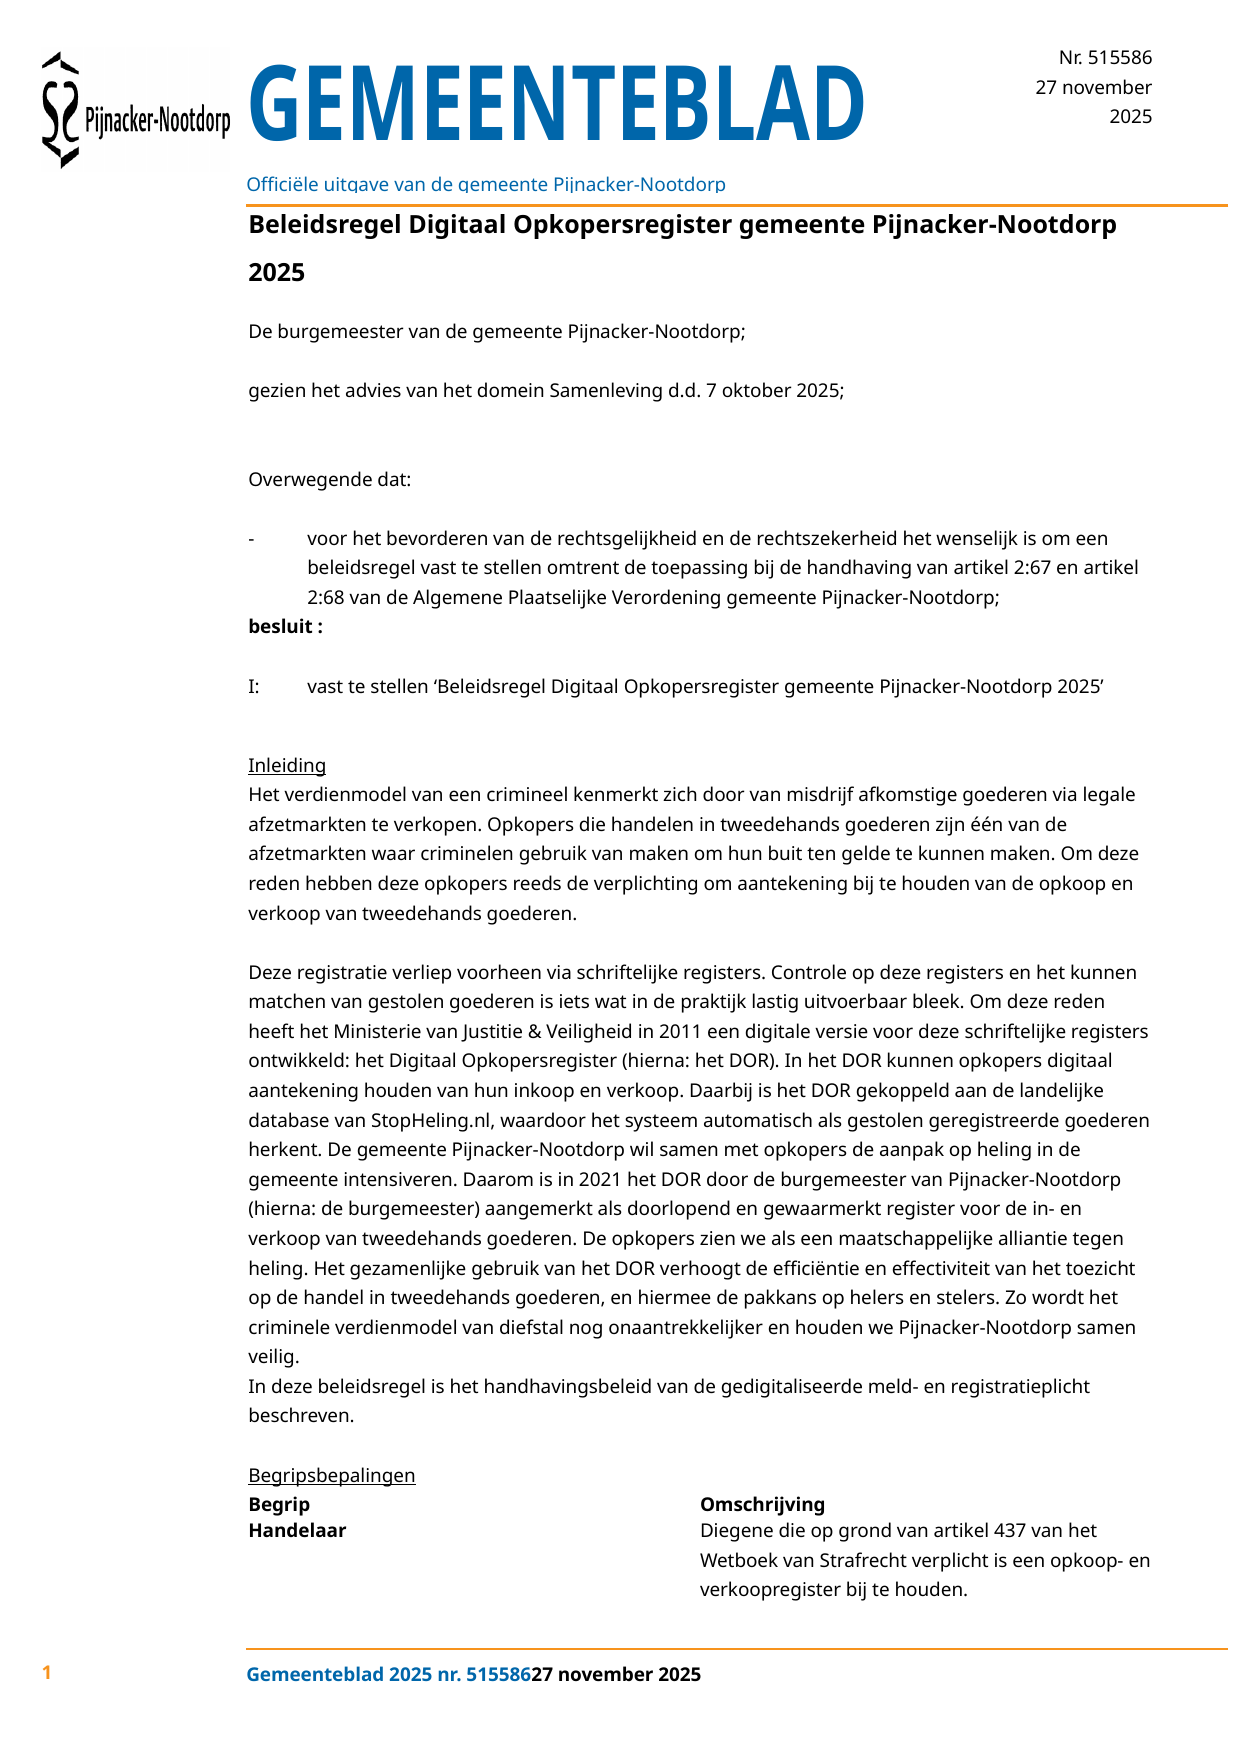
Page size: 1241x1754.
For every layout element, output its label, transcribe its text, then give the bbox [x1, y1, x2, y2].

text Beleidsregel Digitaal Opkopersregister gemeente Pijnacker-Nootdorp 2025 [248, 207, 1152, 288]
text Overwegende dat: [248, 466, 1152, 492]
text De burgemeester van de gemeente Pijnacker-Nootdorp; [248, 318, 1152, 344]
picture [41, 47, 231, 172]
table_header Begrip [248, 1491, 700, 1517]
text besluit : [248, 614, 1152, 639]
list voor het bevorderen van de rechtsgelijkheid en de rechtszekerheid het wenselijk is om een beleidsregel vast te stellen omtrent de toepassing bij de handhaving van artikel 2:67 en artikel 2:68 van de Algemene Plaatselijke Verordening gemeente Pijnacker-Nootdorp; [248, 525, 1152, 610]
text Begripsbepalingen [248, 1462, 1152, 1487]
text Inleiding [248, 752, 1152, 777]
text gezien het advies van het domein Samenleving d.d. 7 oktober 2025; [248, 377, 1152, 403]
text In deze beleidsregel is het handhavingsbeleid van de gedigitaliseerde meld- en registratieplicht beschreven. [248, 1373, 1152, 1428]
list vast te stellen ‘Beleidsregel Digitaal Opkopersregister gemeente Pijnacker-Nootdorp 2025’ [248, 673, 1152, 699]
table_cell Handelaar [248, 1517, 700, 1602]
table_cell Diegene die op grond van artikel 437 van het Wetboek van Strafrecht verplicht is een opkoop- en verkoopregister bij te houden. [700, 1517, 1152, 1602]
table_header Omschrijving [700, 1491, 1152, 1517]
text Deze registratie verliep voorheen via schriftelijke registers. Controle op deze registers en het kunnen matchen van gestolen goederen is iets wat in de praktijk lastig uitvoerbaar bleek. Om deze reden heeft het Ministerie van Justitie & Veiligheid in 2011 een digitale versie voor deze schriftelijke registers ontwikkeld: het Digitaal Opkopersregister (hierna: het DOR). In het DOR kunnen opkopers digitaal aantekening houden van hun inkoop en verkoop. Daarbij is het DOR gekoppeld aan de landelijke database van StopHeling.nl, waardoor het systeem automatisch als gestolen geregistreerde goederen herkent. De gemeente Pijnacker-Nootdorp wil samen met opkopers de aanpak op heling in de gemeente intensiveren. Daarom is in 2021 het DOR door de burgemeester van Pijnacker-Nootdorp (hierna: de burgemeester) aangemerkt als doorlopend en gewaarmerkt register voor de in- en verkoop van tweedehands goederen. De opkopers zien we als een maatschappelijke alliantie tegen heling. Het gezamenlijke gebruik van het DOR verhoogt de efficiëntie en effectiviteit van het toezicht op de handel in tweedehands goederen, en hiermee de pakkans op helers en stelers. Zo wordt het criminele verdienmodel van diefstal nog onaantrekkelijker en houden we Pijnacker-Nootdorp samen veilig. [248, 959, 1152, 1369]
text Het verdienmodel van een crimineel kenmerkt zich door van misdrijf afkomstige goederen via legale afzetmarkten te verkopen. Opkopers die handelen in tweedehands goederen zijn één van de afzetmarkten waar criminelen gebruik van maken om hun buit ten gelde te kunnen maken. Om deze reden hebben deze opkopers reeds de verplichting om aantekening bij te houden van de opkoop en verkoop van tweedehands goederen. [248, 781, 1152, 925]
